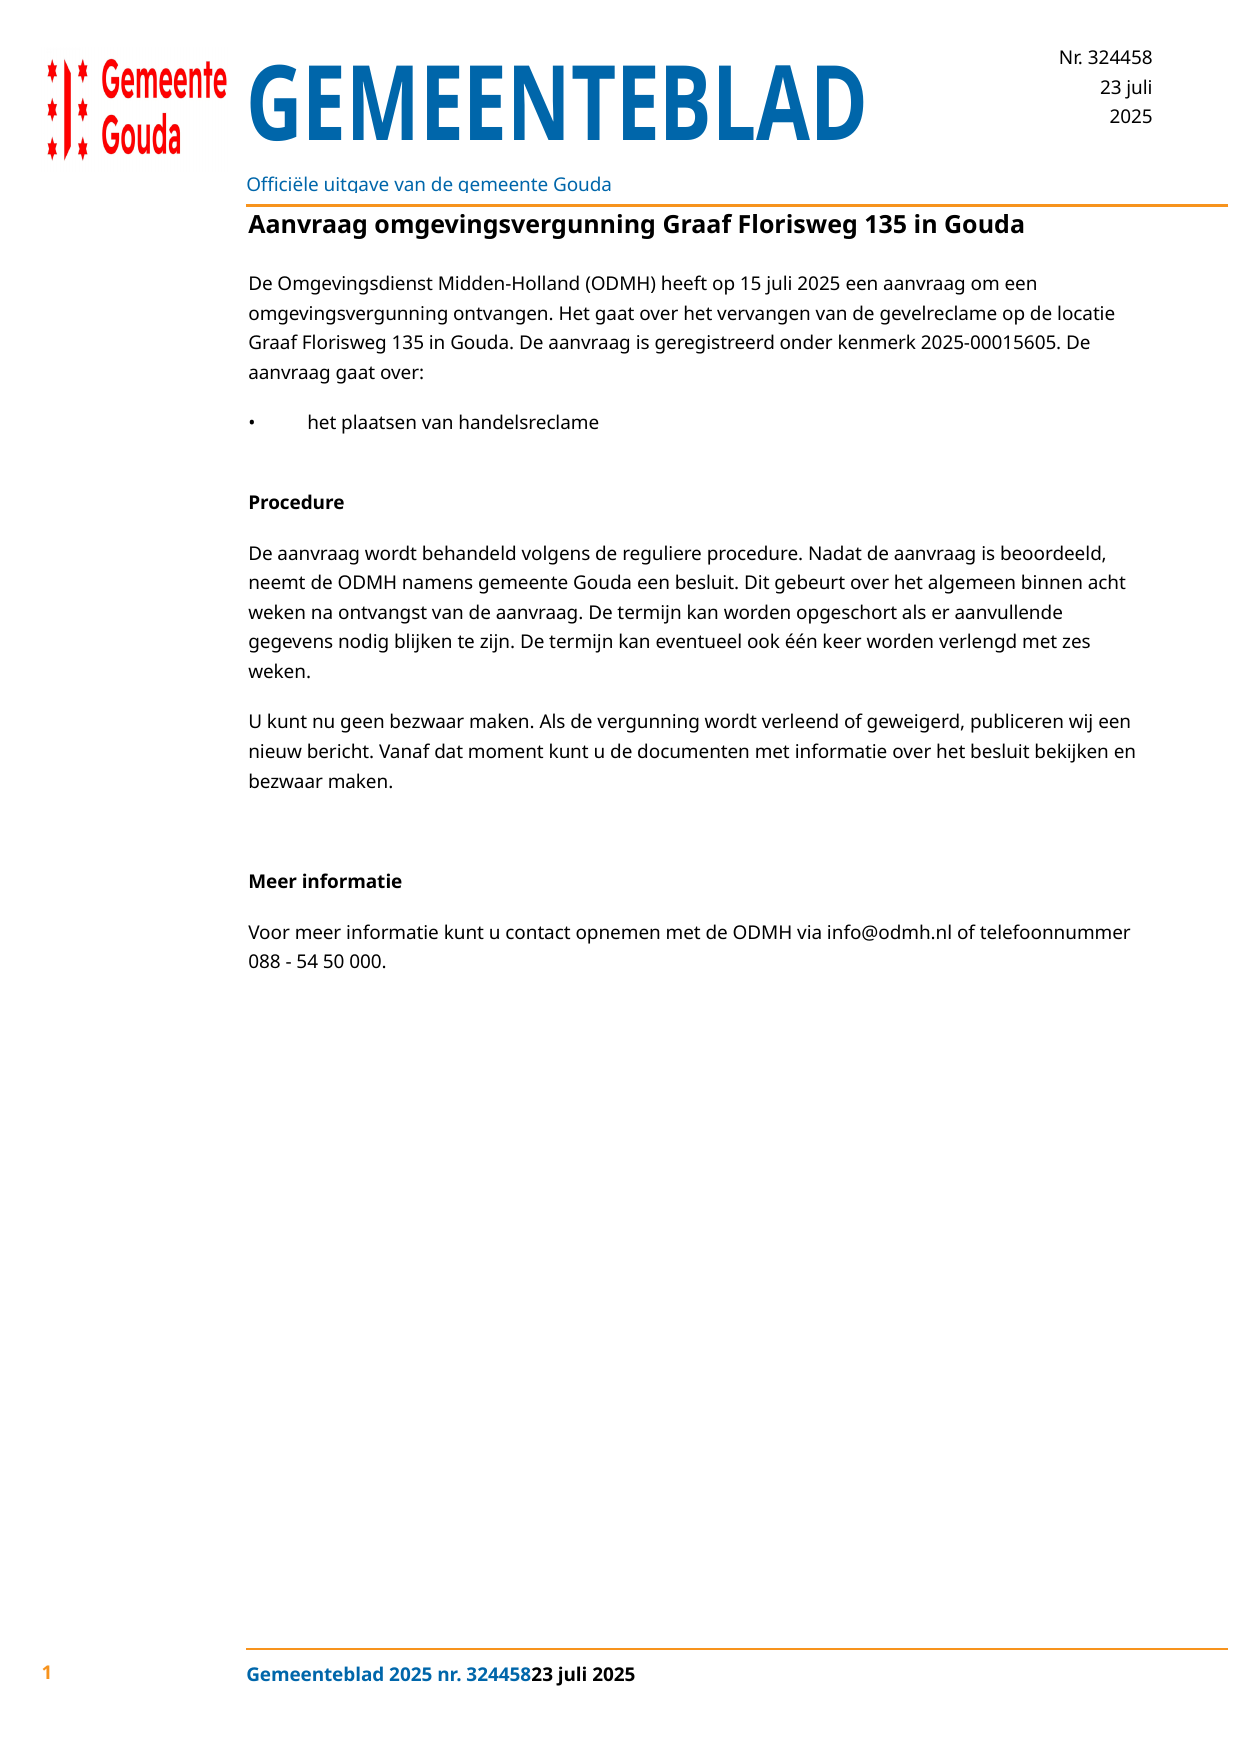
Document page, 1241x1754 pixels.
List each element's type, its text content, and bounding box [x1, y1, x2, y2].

picture [41, 47, 231, 172]
text Voor meer informatie kunt u contact opnemen met de ODMH via info@odmh.nl of telefoonnummer 088 - 54 50 000. [248, 919, 1152, 974]
text U kunt nu geen bezwaar maken. Als de vergunning wordt verleend of geweigerd, publiceren wij een nieuw bericht. Vanaf dat moment kunt u de documenten met informatie over het besluit bekijken en bezwaar maken. [248, 709, 1152, 793]
text Procedure [248, 489, 1152, 515]
text Meer informatie [248, 869, 1152, 894]
text De aanvraag wordt behandeld volgens de reguliere procedure. Nadat de aanvraag is beoordeeld, neemt de ODMH namens gemeente Gouda een besluit. Dit gebeurt over het algemeen binnen acht weken na ontvangst van de aanvraag. De termijn kan worden opgeschort als er aanvullende gegevens nodig blijken te zijn. De termijn kan eventueel ook één keer worden verlengd met zes weken. [248, 540, 1152, 684]
text Aanvraag omgevingsvergunning Graaf Florisweg 135 in Gouda [248, 207, 1152, 241]
text De Omgevingsdienst Midden-Holland (ODMH) heeft op 15 juli 2025 een aanvraag om een omgevingsvergunning ontvangen. Het gaat over het vervangen van de gevelreclame op de locatie Graaf Florisweg 135 in Gouda. De aanvraag is geregistreerd onder kenmerk 2025-00015605. De aanvraag gaat over: [248, 270, 1152, 385]
list het plaatsen van handelsreclame [248, 409, 1152, 435]
